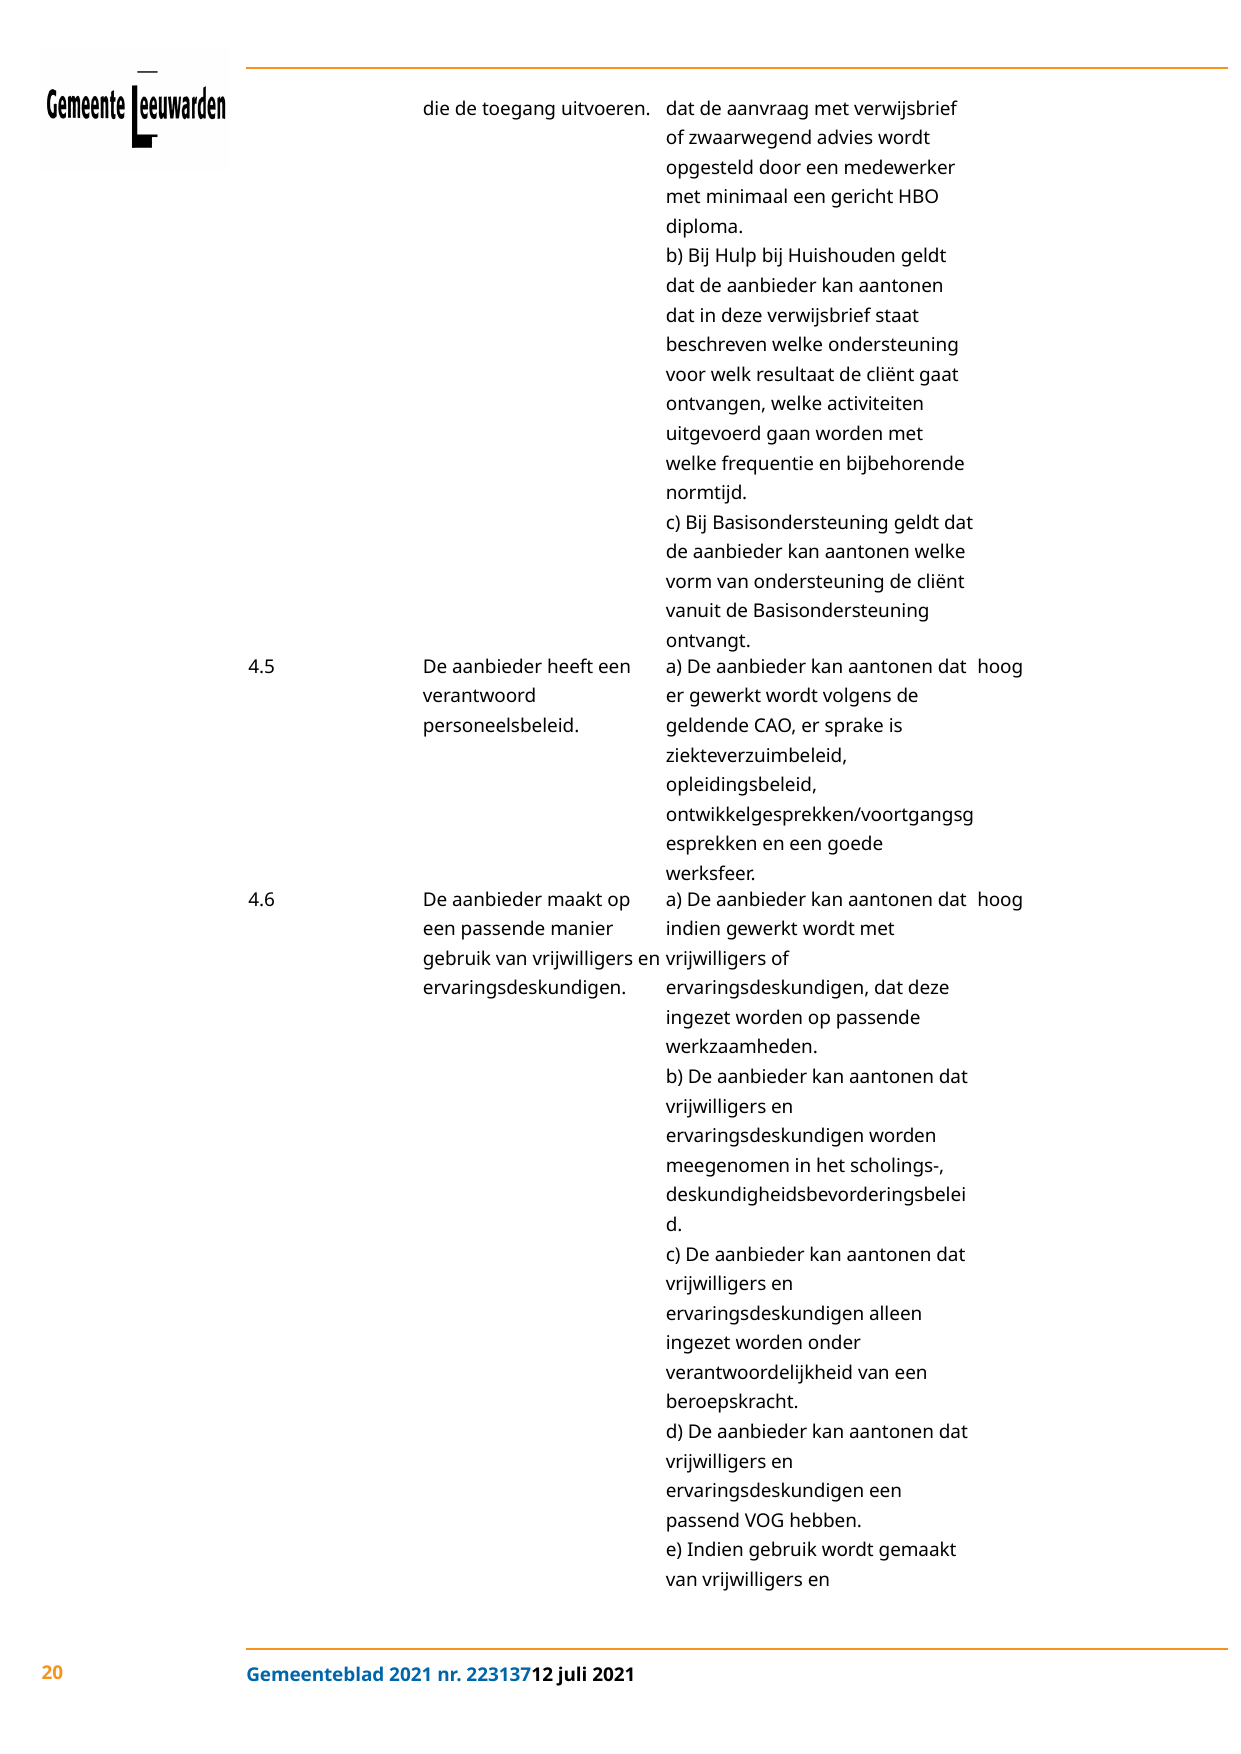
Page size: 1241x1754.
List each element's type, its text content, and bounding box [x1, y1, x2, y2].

table_cell [248, 95, 423, 653]
table_cell hoog [977, 886, 1152, 1592]
table_cell De aanbieder maakt op een passende manier gebruik van vrijwilligers en ervaringsdeskundigen. [423, 886, 666, 1592]
table_cell a) De aanbieder kan aantonen dat er gewerkt wordt volgens de geldende CAO, er sprake is ziekteverzuimbeleid, opleidingsbeleid, ontwikkelgesprekken/voortgangsgesprekken en een goede werksfeer. [666, 653, 977, 886]
table_cell [977, 95, 1152, 653]
table_cell dat de aanvraag met verwijsbrief of zwaarwegend advies wordt opgesteld door een medewerker met minimaal een gericht HBO diploma. b) Bij Hulp bij Huishouden geldt dat de aanbieder kan aantonen dat in deze verwijsbrief staat beschreven welke ondersteuning voor welk resultaat de cliënt gaat ontvangen, welke activiteiten uitgevoerd gaan worden met welke frequentie en bijbehorende normtijd. c) Bij Basisondersteuning geldt dat de aanbieder kan aantonen welke vorm van ondersteuning de cliënt vanuit de Basisondersteuning ontvangt. [666, 95, 977, 653]
table_cell 4.6 [248, 886, 423, 1592]
table_cell die de toegang uitvoeren. [423, 95, 666, 653]
table_cell 4.5 [248, 653, 423, 886]
table_cell De aanbieder heeft een verantwoord personeelsbeleid. [423, 653, 666, 886]
table_cell a) De aanbieder kan aantonen dat indien gewerkt wordt met vrijwilligers of ervaringsdeskundigen, dat deze ingezet worden op passende werkzaamheden. b) De aanbieder kan aantonen dat vrijwilligers en ervaringsdeskundigen worden meegenomen in het scholings-, deskundigheidsbevorderingsbeleid. c) De aanbieder kan aantonen dat vrijwilligers en ervaringsdeskundigen alleen ingezet worden onder verantwoordelijkheid van een beroepskracht. d) De aanbieder kan aantonen dat vrijwilligers en ervaringsdeskundigen een passend VOG hebben. e) Indien gebruik wordt gemaakt van vrijwilligers en [666, 886, 977, 1592]
table_cell hoog [977, 653, 1152, 886]
picture [41, 47, 231, 172]
